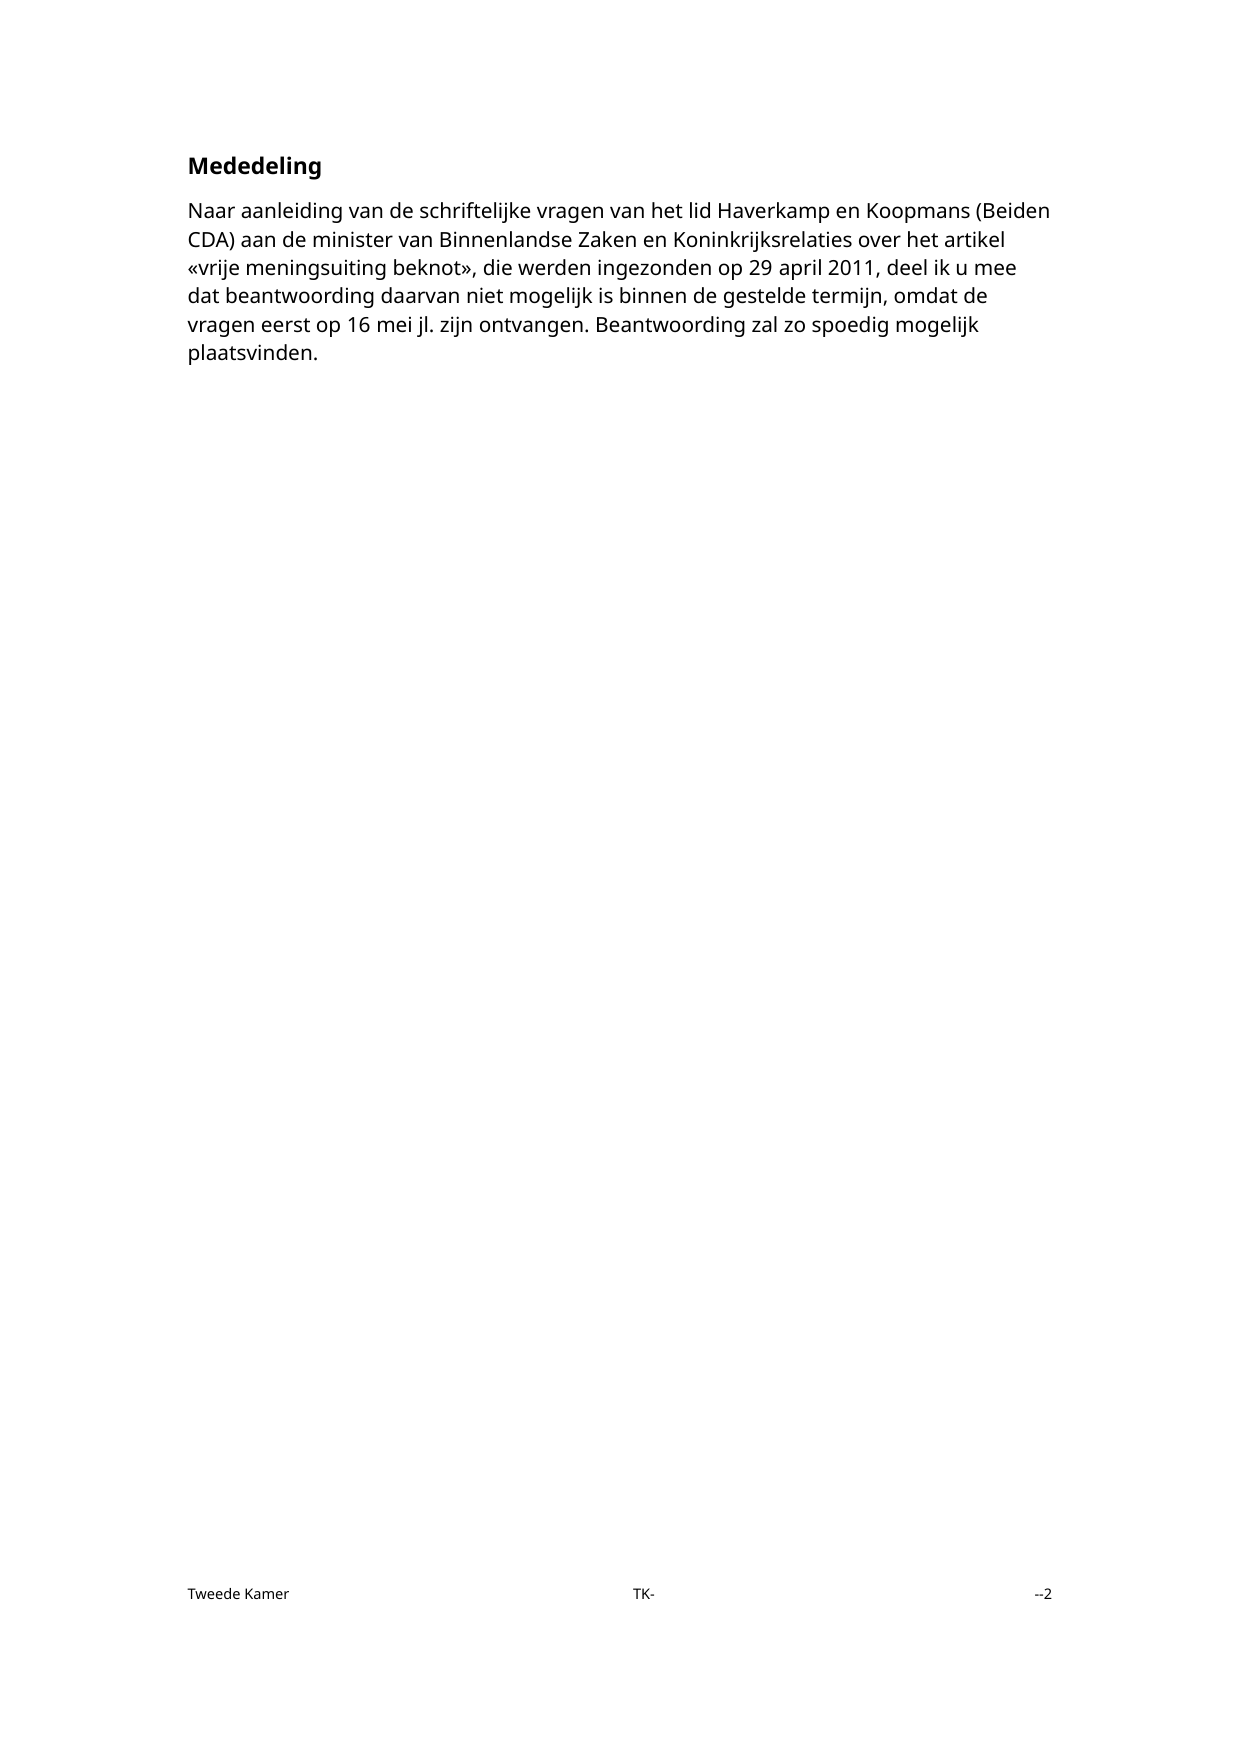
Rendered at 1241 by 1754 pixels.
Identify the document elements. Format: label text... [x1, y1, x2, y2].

text Naar aanleiding van de schriftelijke vragen van het lid Haverkamp en Koopmans (Beiden CDA) aan de minister van Binnenlandse Zaken en Koninkrijksrelaties over het artikel «vrije meningsuiting beknot», die werden ingezonden op 29 april 2011, deel ik u mee dat beantwoording daarvan niet mogelijk is binnen de gestelde termijn, omdat de vragen eerst op 16 mei jl. zijn ontvangen. Beantwoording zal zo spoedig mogelijk plaatsvinden. [187, 196, 1053, 367]
subtitle Mededeling [187, 150, 1053, 181]
